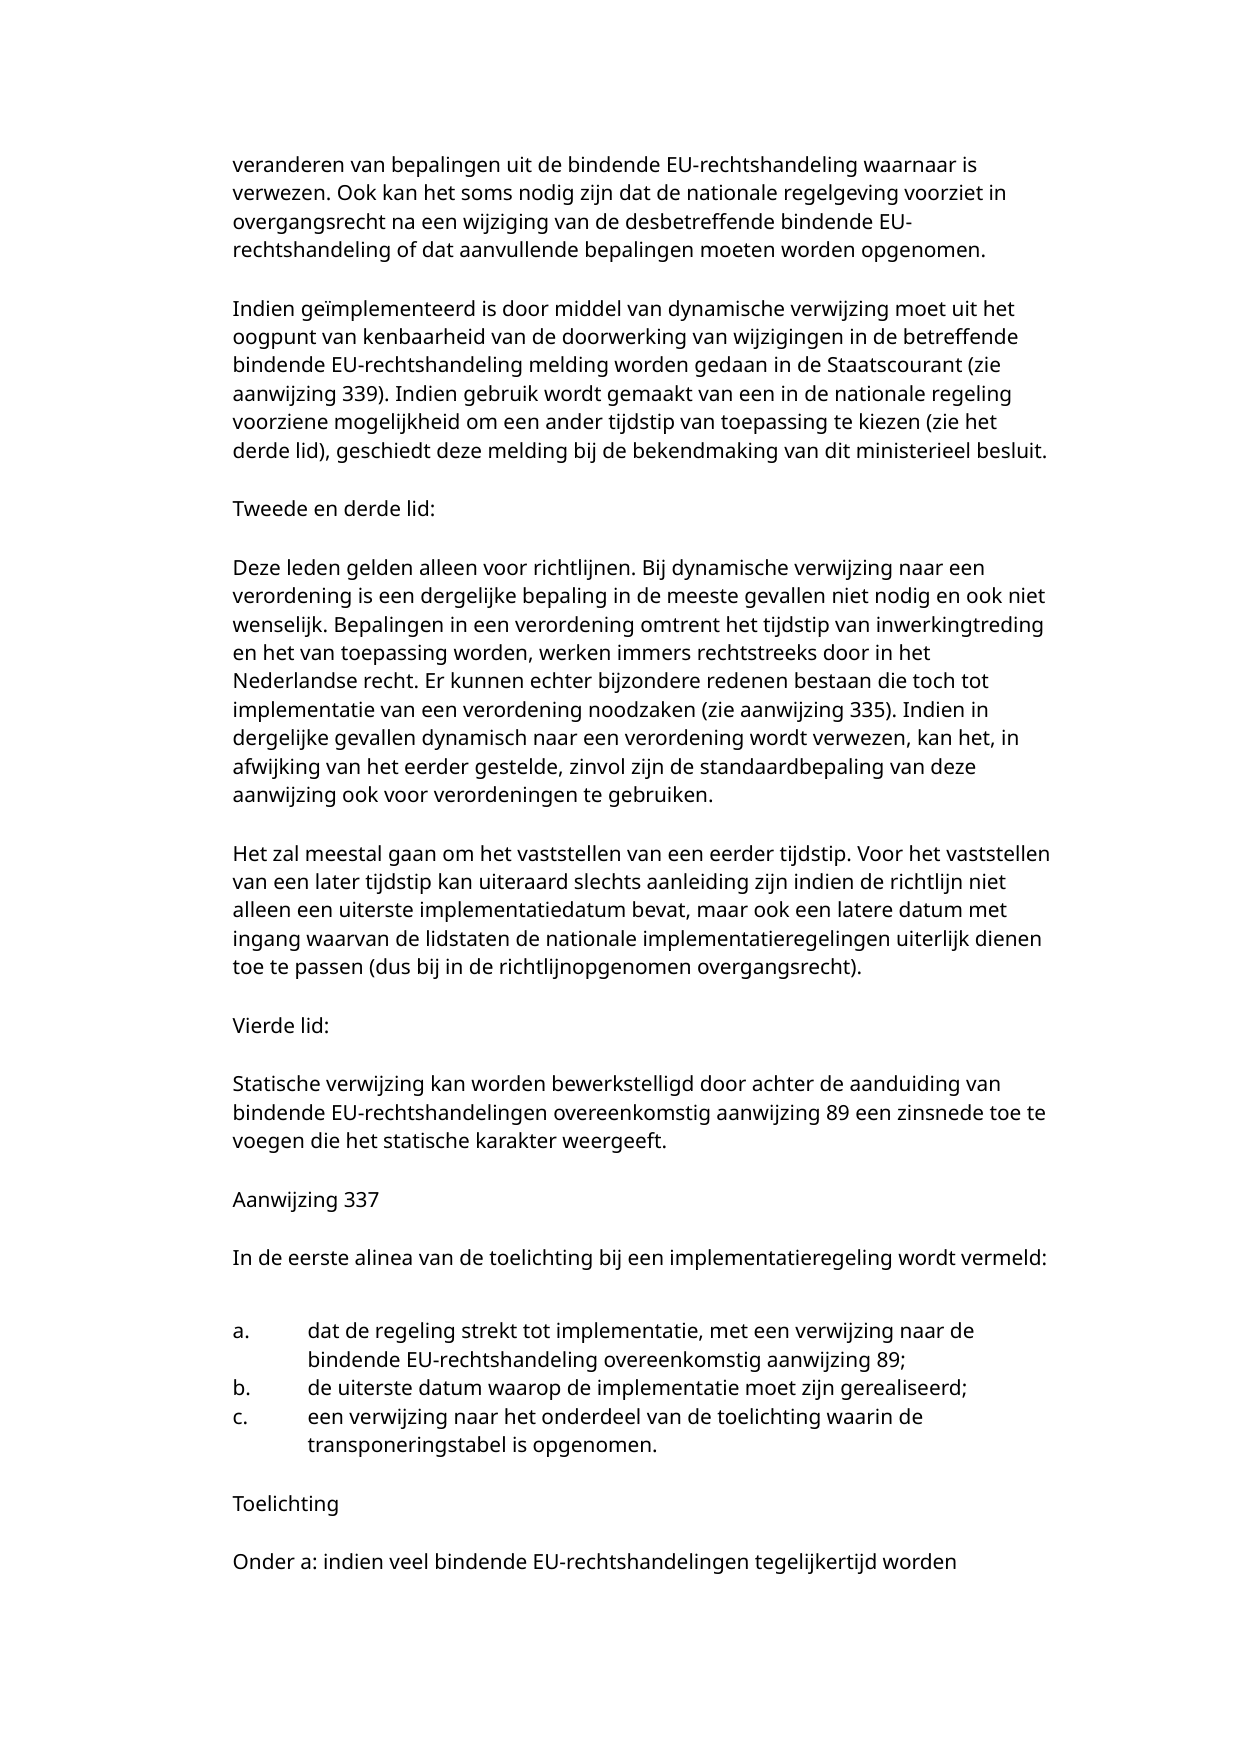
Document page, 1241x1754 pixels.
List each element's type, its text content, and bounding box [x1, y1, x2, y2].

list een verwijzing naar het onderdeel van de toelichting waarin de transponeringstabel is opgenomen. [232, 1402, 1053, 1459]
text Indien geïmplementeerd is door middel van dynamische verwijzing moet uit het oogpunt van kenbaarheid van de doorwerking van wijzigingen in de betreffende bindende EU-rechtshandeling melding worden gedaan in de Staatscourant (zie aanwijzing 339). Indien gebruik wordt gemaakt van een in de nationale regeling voorziene mogelijkheid om een ander tijdstip van toepassing te kiezen (zie het derde lid), geschiedt deze melding bij de bekendmaking van dit ministerieel besluit. [232, 294, 1053, 464]
subtitle Toelichting [232, 1489, 1053, 1517]
subtitle Aanwijzing 337 [232, 1185, 1053, 1213]
text Onder a: indien veel bindende EU-rechtshandelingen tegelijkertijd worden [232, 1547, 1053, 1576]
list de uiterste datum waarop de implementatie moet zijn gerealiseerd; [232, 1373, 1053, 1402]
subtitle Vierde lid: [232, 1011, 1053, 1039]
list dat de regeling strekt tot implementatie, met een verwijzing naar de bindende EU-rechtshandeling overeenkomstig aanwijzing 89; [232, 1317, 1053, 1373]
text Deze leden gelden alleen voor richtlijnen. Bij dynamische verwijzing naar een verordening is een dergelijke bepaling in de meeste gevallen niet nodig en ook niet wenselijk. Bepalingen in een verordening omtrent het tijdstip van inwerkingtreding en het van toepassing worden, werken immers rechtstreeks door in het Nederlandse recht. Er kunnen echter bijzondere redenen bestaan die toch tot implementatie van een verordening noodzaken (zie aanwijzing 335). Indien in dergelijke gevallen dynamisch naar een verordening wordt verwezen, kan het, in afwijking van het eerder gestelde, zinvol zijn de standaardbepaling van deze aanwijzing ook voor verordeningen te gebruiken. [232, 553, 1053, 809]
subtitle Tweede en derde lid: [232, 494, 1053, 523]
text Statische verwijzing kan worden bewerkstelligd door achter de aanduiding van bindende EU-rechtshandelingen overeenkomstig aanwijzing 89 een zinsnede toe te voegen die het statische karakter weergeeft. [232, 1069, 1053, 1155]
text In de eerste alinea van de toelichting bij een implementatieregeling wordt vermeld: [232, 1243, 1053, 1272]
text veranderen van bepalingen uit de bindende EU-rechtshandeling waarnaar is verwezen. Ook kan het soms nodig zijn dat de nationale regelgeving voorziet in overgangsrecht na een wijziging van de desbetreffende bindende EU-rechtshandeling of dat aanvullende bepalingen moeten worden opgenomen. [232, 150, 1053, 264]
text Het zal meestal gaan om het vaststellen van een eerder tijdstip. Voor het vaststellen van een later tijdstip kan uiteraard slechts aanleiding zijn indien de richtlijn niet alleen een uiterste implementatiedatum bevat, maar ook een latere datum met ingang waarvan de lidstaten de nationale implementatieregelingen uiterlijk dienen toe te passen (dus bij in de richtlijnopgenomen overgangsrecht). [232, 839, 1053, 981]
